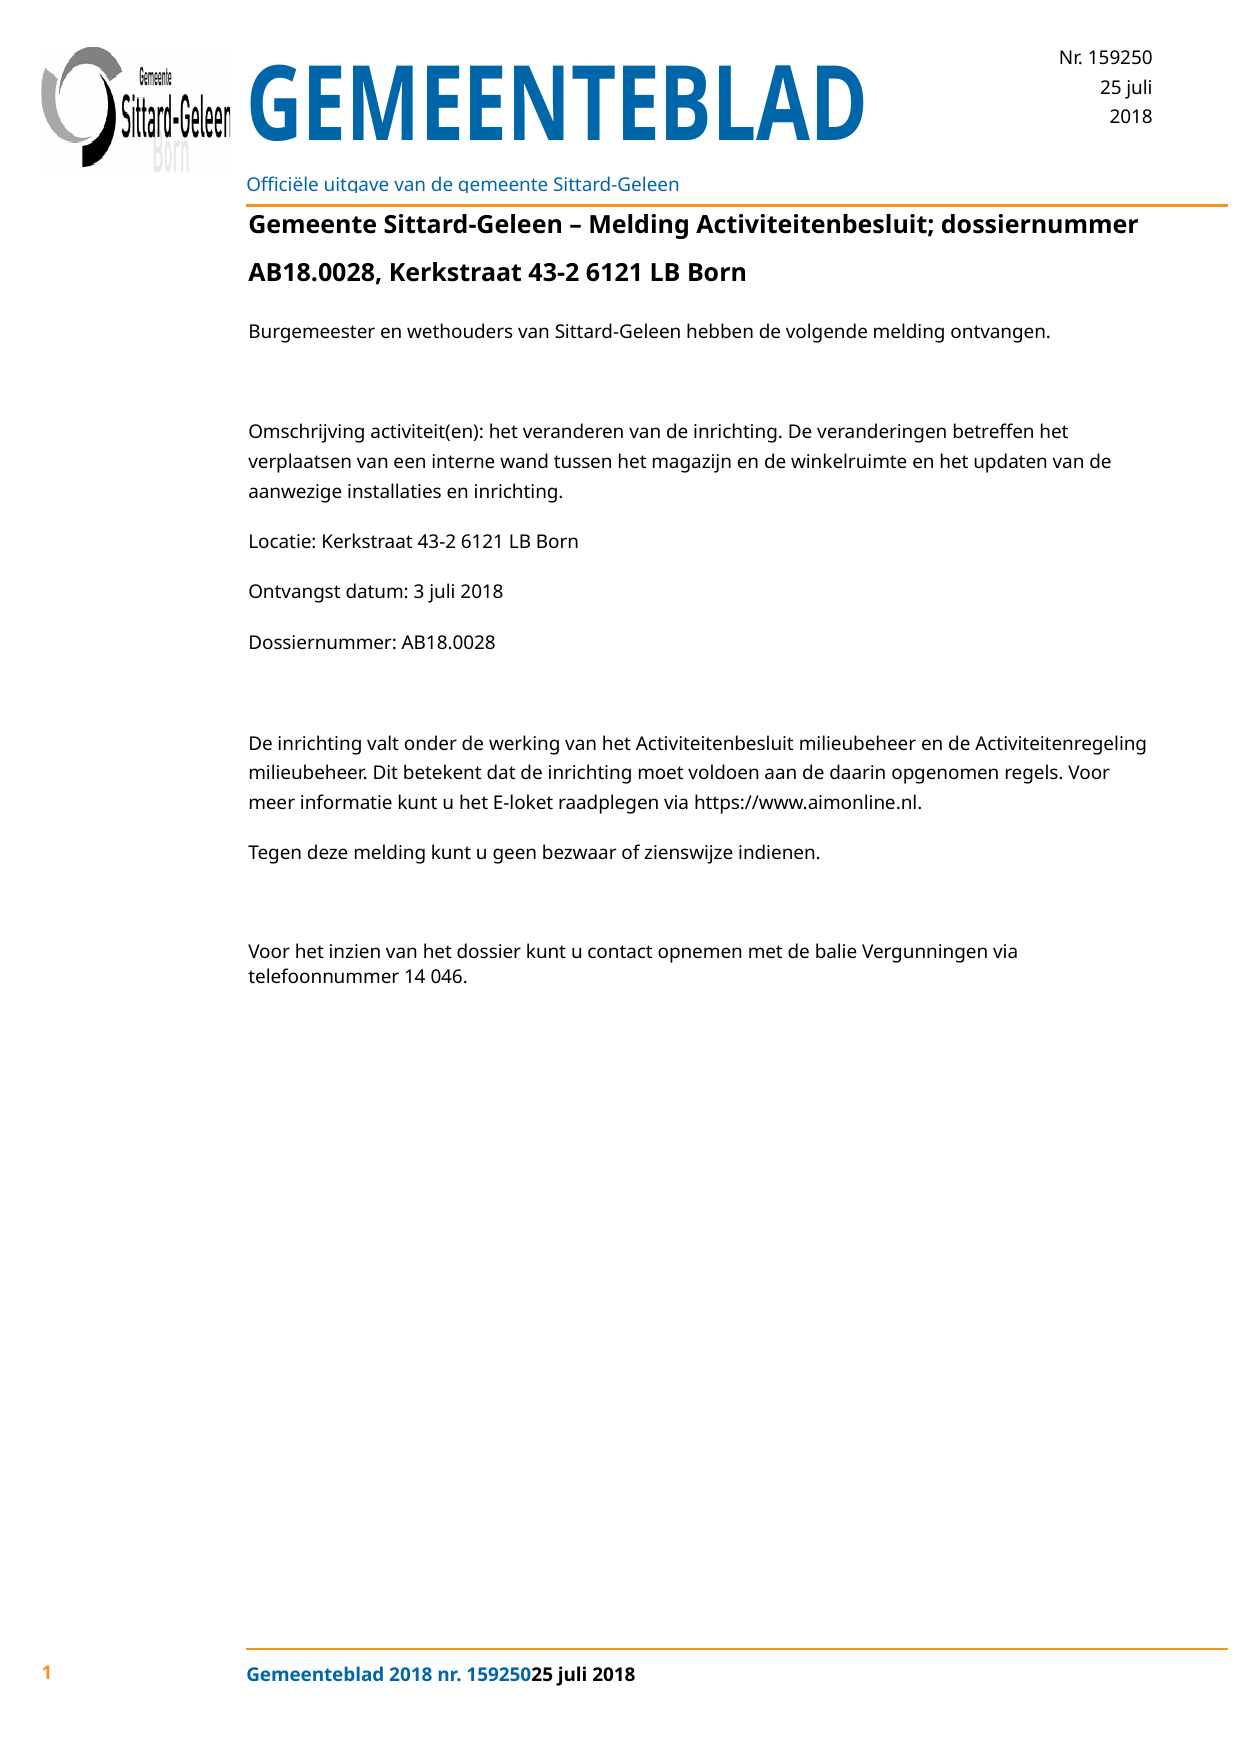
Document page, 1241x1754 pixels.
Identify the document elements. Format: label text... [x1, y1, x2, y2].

text Gemeente Sittard-Geleen – Melding Activiteitenbesluit; dossiernummer AB18.0028, Kerkstraat 43-2 6121 LB Born [248, 207, 1152, 288]
text Locatie: Kerkstraat 43-2 6121 LB Born [248, 528, 1152, 554]
text Omschrijving activiteit(en): het veranderen van de inrichting. De veranderingen betreffen het verplaatsen van een interne wand tussen het magazijn en de winkelruimte en het updaten van de aanwezige installaties en inrichting. [248, 419, 1152, 504]
text Voor het inzien van het dossier kunt u contact opnemen met de balie Vergunningen via telefoonnummer 14 046. [248, 938, 1152, 989]
text Dossiernummer: AB18.0028 [248, 629, 1152, 655]
text Ontvangst datum: 3 juli 2018 [248, 579, 1152, 604]
text De inrichting valt onder de werking van het Activiteitenbesluit milieubeheer en de Activiteitenregeling milieubeheer. Dit betekent dat de inrichting moet voldoen aan de daarin opgenomen regels. Voor meer informatie kunt u het E-loket raadplegen via https://www.aimonline.nl. [248, 730, 1152, 815]
picture [41, 47, 231, 172]
text Tegen deze melding kunt u geen bezwaar of zienswijze indienen. [248, 839, 1152, 865]
text Burgemeester en wethouders van Sittard-Geleen hebben de volgende melding ontvangen. [248, 318, 1152, 344]
